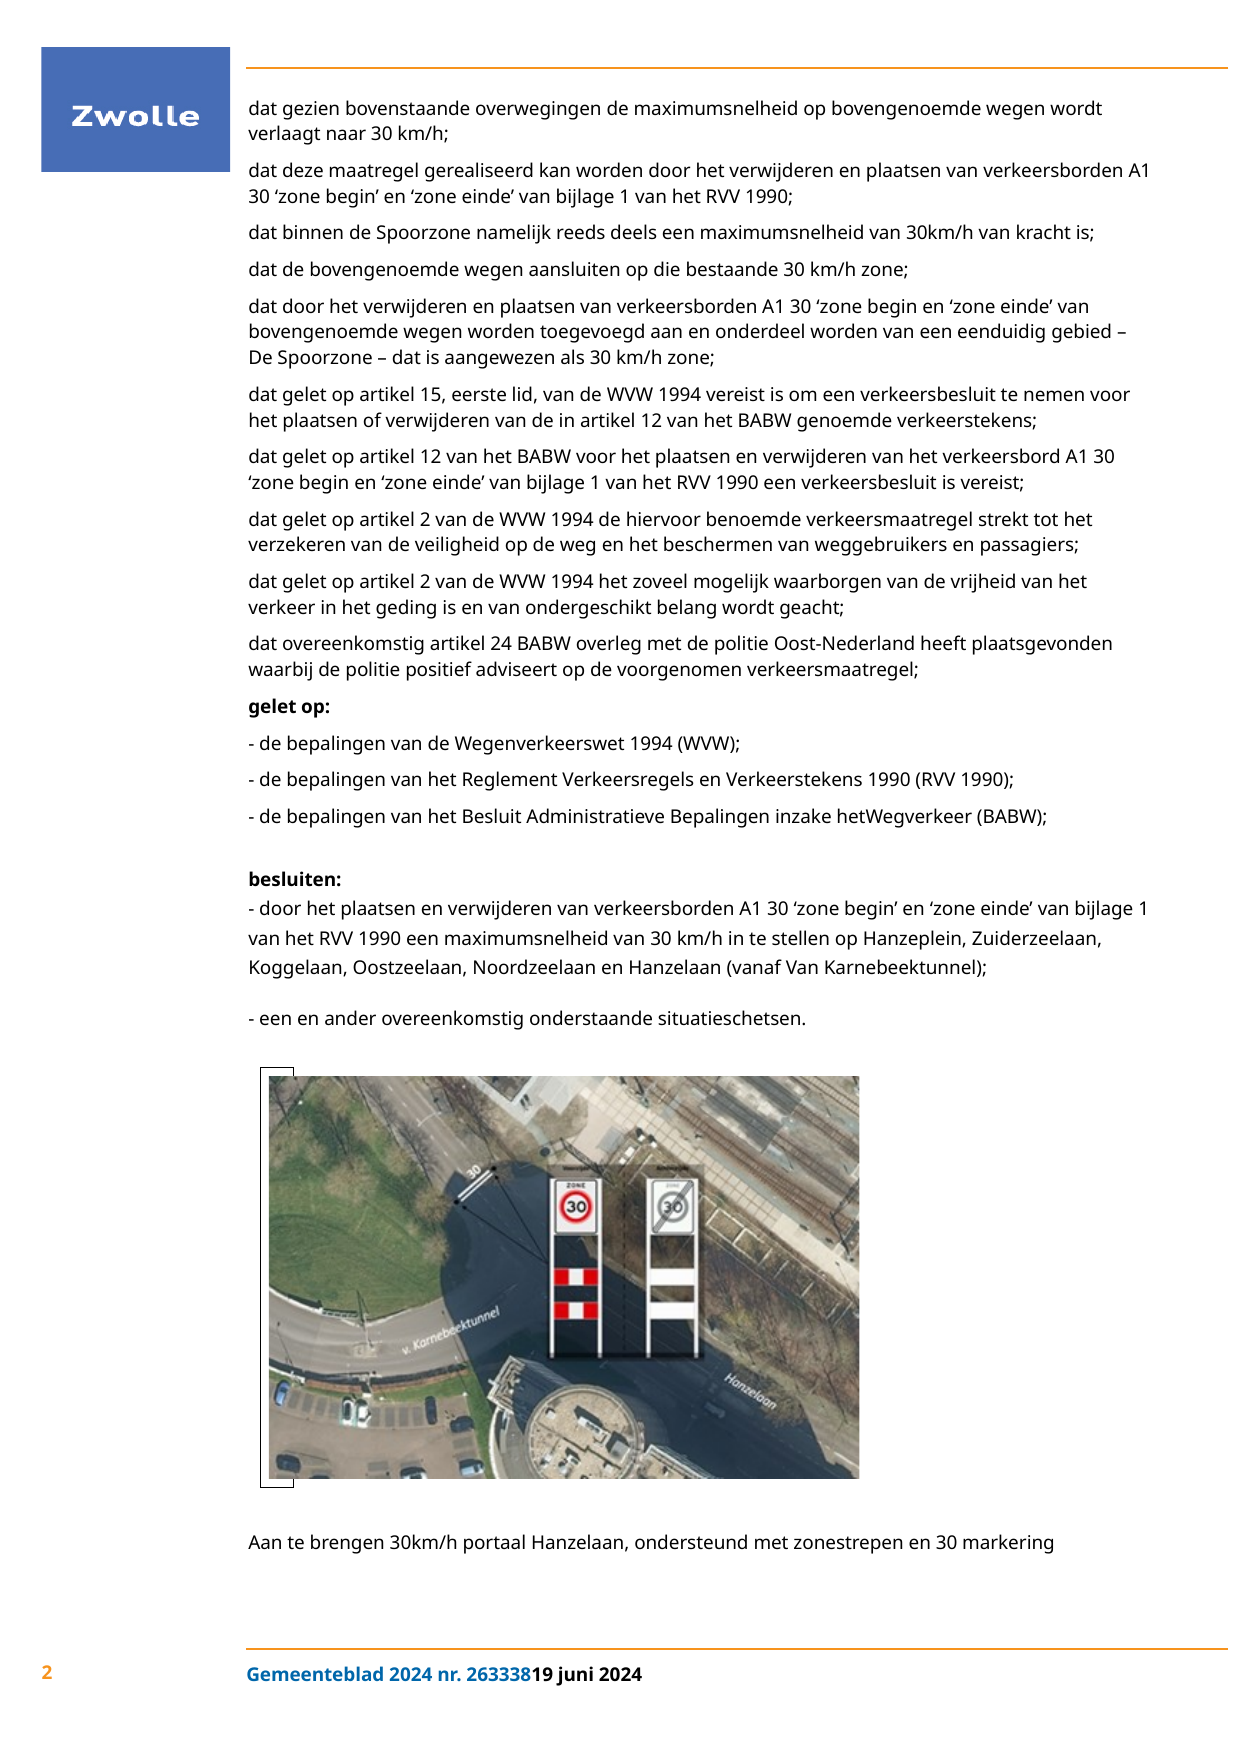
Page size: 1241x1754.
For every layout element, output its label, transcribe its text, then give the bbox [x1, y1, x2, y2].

text dat gelet op artikel 2 van de WVW 1994 de hiervoor benoemde verkeersmaatregel strekt tot het verzekeren van de veiligheid op de weg en het beschermen van weggebruikers en passagiers; [248, 506, 1152, 557]
picture [41, 47, 231, 172]
text - door het plaatsen en verwijderen van verkeersborden A1 30 ‘zone begin’ en ‘zone einde’ van bijlage 1 van het RVV 1990 een maximumsnelheid van 30 km/h in te stellen op Hanzeplein, Zuiderzeelaan, Koggelaan, Oostzeelaan, Noordzeelaan en Hanzelaan (vanaf Van Karnebeektunnel); [248, 895, 1152, 980]
text dat gelet op artikel 2 van de WVW 1994 het zoveel mogelijk waarborgen van de vrijheid van het verkeer in het geding is en van ondergeschikt belang wordt geacht; [248, 568, 1152, 620]
text dat binnen de Spoorzone namelijk reeds deels een maximumsnelheid van 30km/h van kracht is; [248, 219, 1152, 245]
text - de bepalingen van het Reglement Verkeersregels en Verkeerstekens 1990 (RVV 1990); [248, 766, 1152, 792]
text - de bepalingen van de Wegenverkeerswet 1994 (WVW); [248, 730, 1152, 755]
text dat gelet op artikel 12 van het BABW voor het plaatsen en verwijderen van het verkeersbord A1 30 ‘zone begin en ‘zone einde’ van bijlage 1 van het RVV 1990 een verkeersbesluit is vereist; [248, 443, 1152, 495]
text Aan te brengen 30km/h portaal Hanzelaan, ondersteund met zonestrepen en 30 markering [248, 1529, 1152, 1555]
text - de bepalingen van het Besluit Administratieve Bepalingen inzake hetWegverkeer (BABW); [248, 803, 1152, 829]
text gelet op: [248, 693, 1152, 719]
text besluiten: [248, 866, 1152, 891]
text - een en ander overeenkomstig onderstaande situatieschetsen. [248, 1005, 1152, 1031]
text dat gezien bovenstaande overwegingen de maximumsnelheid op bovengenoemde wegen wordt verlaagt naar 30 km/h; [248, 95, 1152, 146]
text dat door het verwijderen en plaatsen van verkeersborden A1 30 ‘zone begin en ‘zone einde’ van bovengenoemde wegen worden toegevoegd aan en onderdeel worden van een eenduidig gebied – De Spoorzone – dat is aangewezen als 30 km/h zone; [248, 293, 1152, 370]
text dat gelet op artikel 15, eerste lid, van de WVW 1994 vereist is om een verkeersbesluit te nemen voor het plaatsen of verwijderen van de in artikel 12 van het BABW genoemde verkeerstekens; [248, 381, 1152, 432]
picture [268, 1076, 860, 1479]
text dat overeenkomstig artikel 24 BABW overleg met de politie Oost-Nederland heeft plaatsgevonden waarbij de politie positief adviseert op de voorgenomen verkeersmaatregel; [248, 631, 1152, 682]
text dat de bovengenoemde wegen aansluiten op die bestaande 30 km/h zone; [248, 256, 1152, 282]
text dat deze maatregel gerealiseerd kan worden door het verwijderen en plaatsen van verkeersborden A1 30 ‘zone begin’ en ‘zone einde’ van bijlage 1 van het RVV 1990; [248, 157, 1152, 209]
